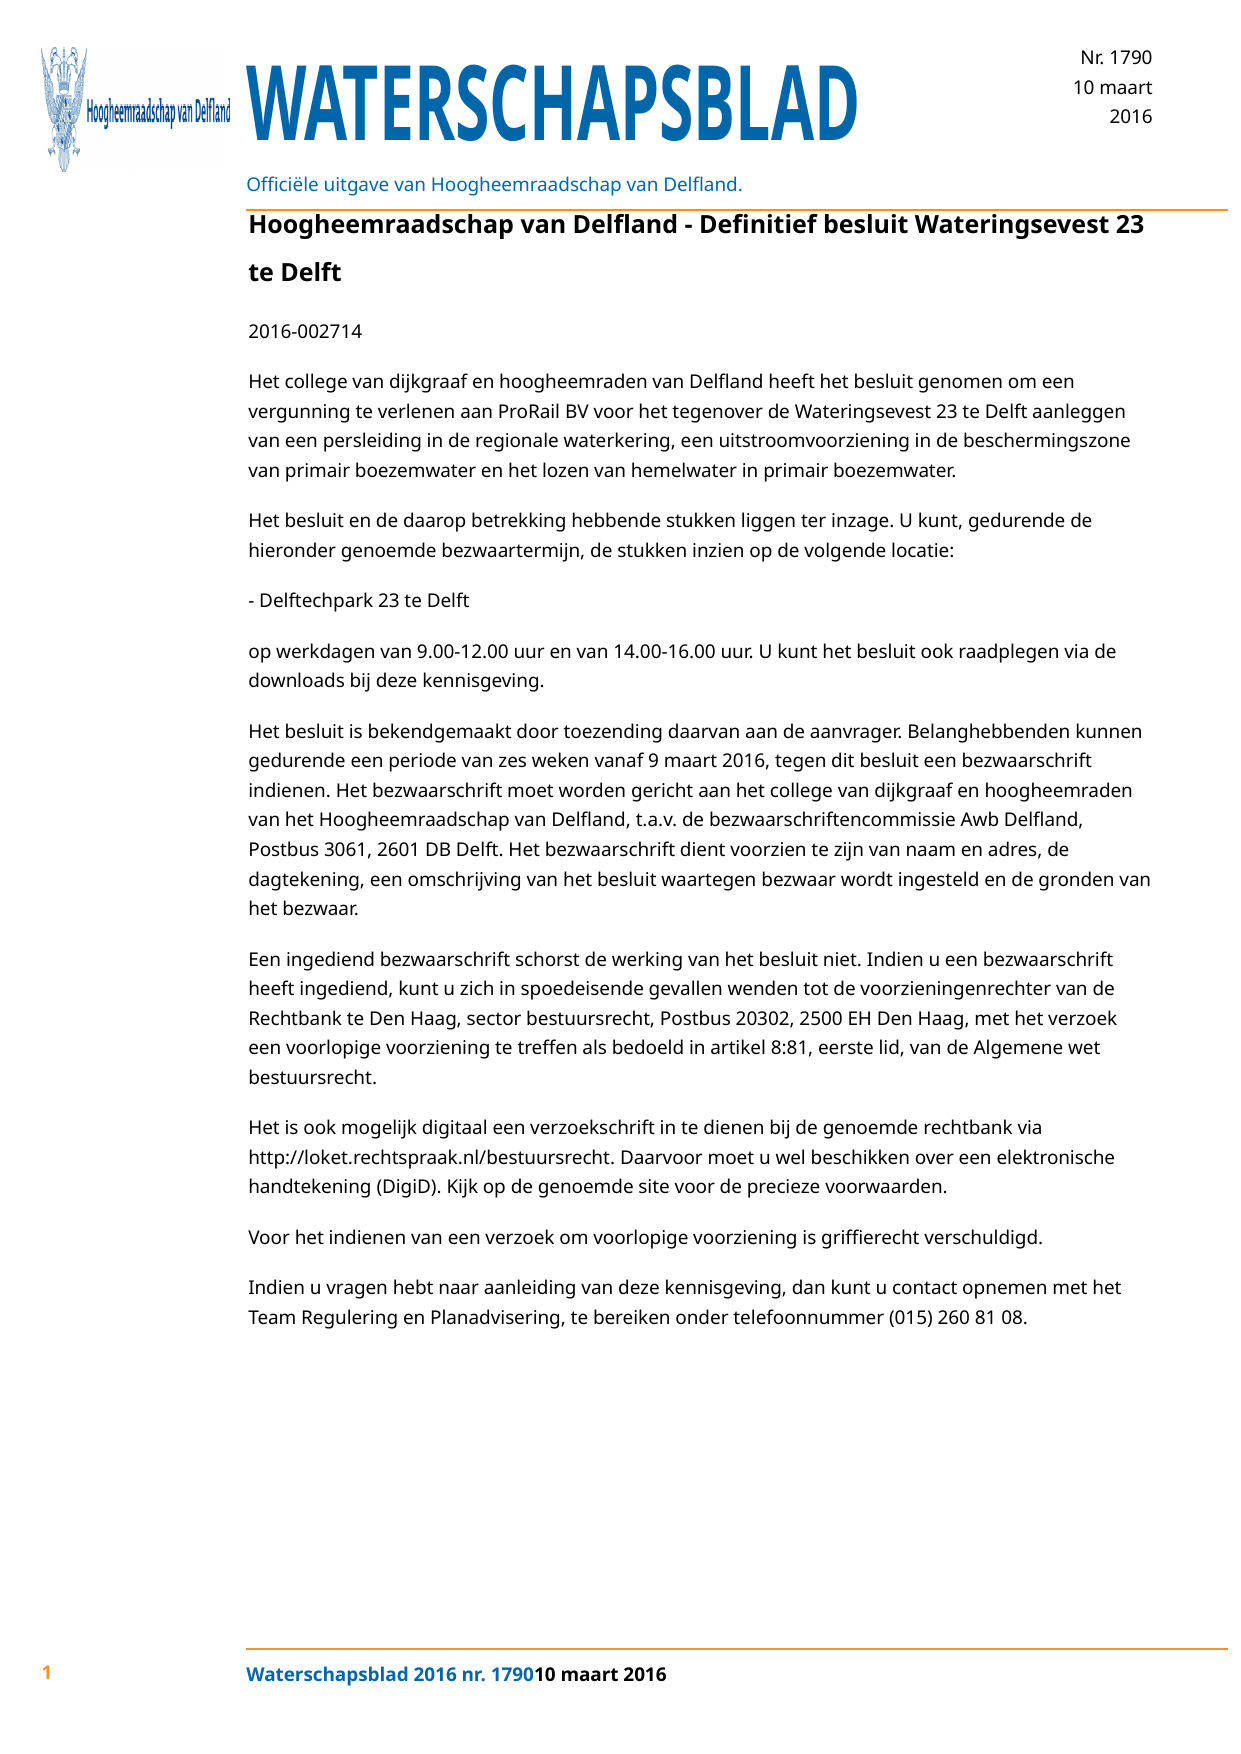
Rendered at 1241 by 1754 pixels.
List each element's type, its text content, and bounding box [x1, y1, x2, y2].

text Het besluit en de daarop betrekking hebbende stukken liggen ter inzage. U kunt, gedurende de hieronder genoemde bezwaartermijn, de stukken inzien op de volgende locatie: [248, 507, 1152, 563]
text Voor het indienen van een verzoek om voorlopige voorziening is griffierecht verschuldigd. [248, 1224, 1152, 1250]
text Het besluit is bekendgemaakt door toezending daarvan aan de aanvrager. Belanghebbenden kunnen gedurende een periode van zes weken vanaf 9 maart 2016, tegen dit besluit een bezwaarschrift indienen. Het bezwaarschrift moet worden gericht aan het college van dijkgraaf en hoogheemraden van het Hoogheemraadschap van Delfland, t.a.v. de bezwaarschriftencommissie Awb Delfland, Postbus 3061, 2601 DB Delft. Het bezwaarschrift dient voorzien te zijn van naam en adres, de dagtekening, een omschrijving van het besluit waartegen bezwaar wordt ingesteld en de gronden van het bezwaar. [248, 718, 1152, 921]
text Het is ook mogelijk digitaal een verzoekschrift in te dienen bij de genoemde rechtbank via http://loket.rechtspraak.nl/bestuursrecht. Daarvoor moet u wel beschikken over een elektronische handtekening (DigiD). Kijk op de genoemde site voor de precieze voorwaarden. [248, 1114, 1152, 1199]
text Een ingediend bezwaarschrift schorst de werking van het besluit niet. Indien u een bezwaarschrift heeft ingediend, kunt u zich in spoedeisende gevallen wenden tot de voorzieningenrechter van de Rechtbank te Den Haag, sector bestuursrecht, Postbus 20302, 2500 EH Den Haag, met het verzoek een voorlopige voorziening te treffen als bedoeld in artikel 8:81, eerste lid, van de Algemene wet bestuursrecht. [248, 946, 1152, 1090]
text Hoogheemraadschap van Delfland - Definitief besluit Wateringsevest 23 te Delft [248, 211, 1152, 288]
text Indien u vragen hebt naar aanleiding van deze kennisgeving, dan kunt u contact opnemen met het Team Regulering en Planadvisering, te bereiken onder telefoonnummer (015) 260 81 08. [248, 1274, 1152, 1330]
picture [41, 47, 231, 172]
text 2016-002714 [248, 318, 1152, 344]
text op werkdagen van 9.00-12.00 uur en van 14.00-16.00 uur. U kunt het besluit ook raadplegen via de downloads bij deze kennisgeving. [248, 638, 1152, 693]
text Het college van dijkgraaf en hoogheemraden van Delfland heeft het besluit genomen om een vergunning te verlenen aan ProRail BV voor het tegenover de Wateringsevest 23 te Delft aanleggen van een persleiding in de regionale waterkering, een uitstroomvoorziening in de beschermingszone van primair boezemwater en het lozen van hemelwater in primair boezemwater. [248, 368, 1152, 483]
text - Delftechpark 23 te Delft [248, 587, 1152, 613]
